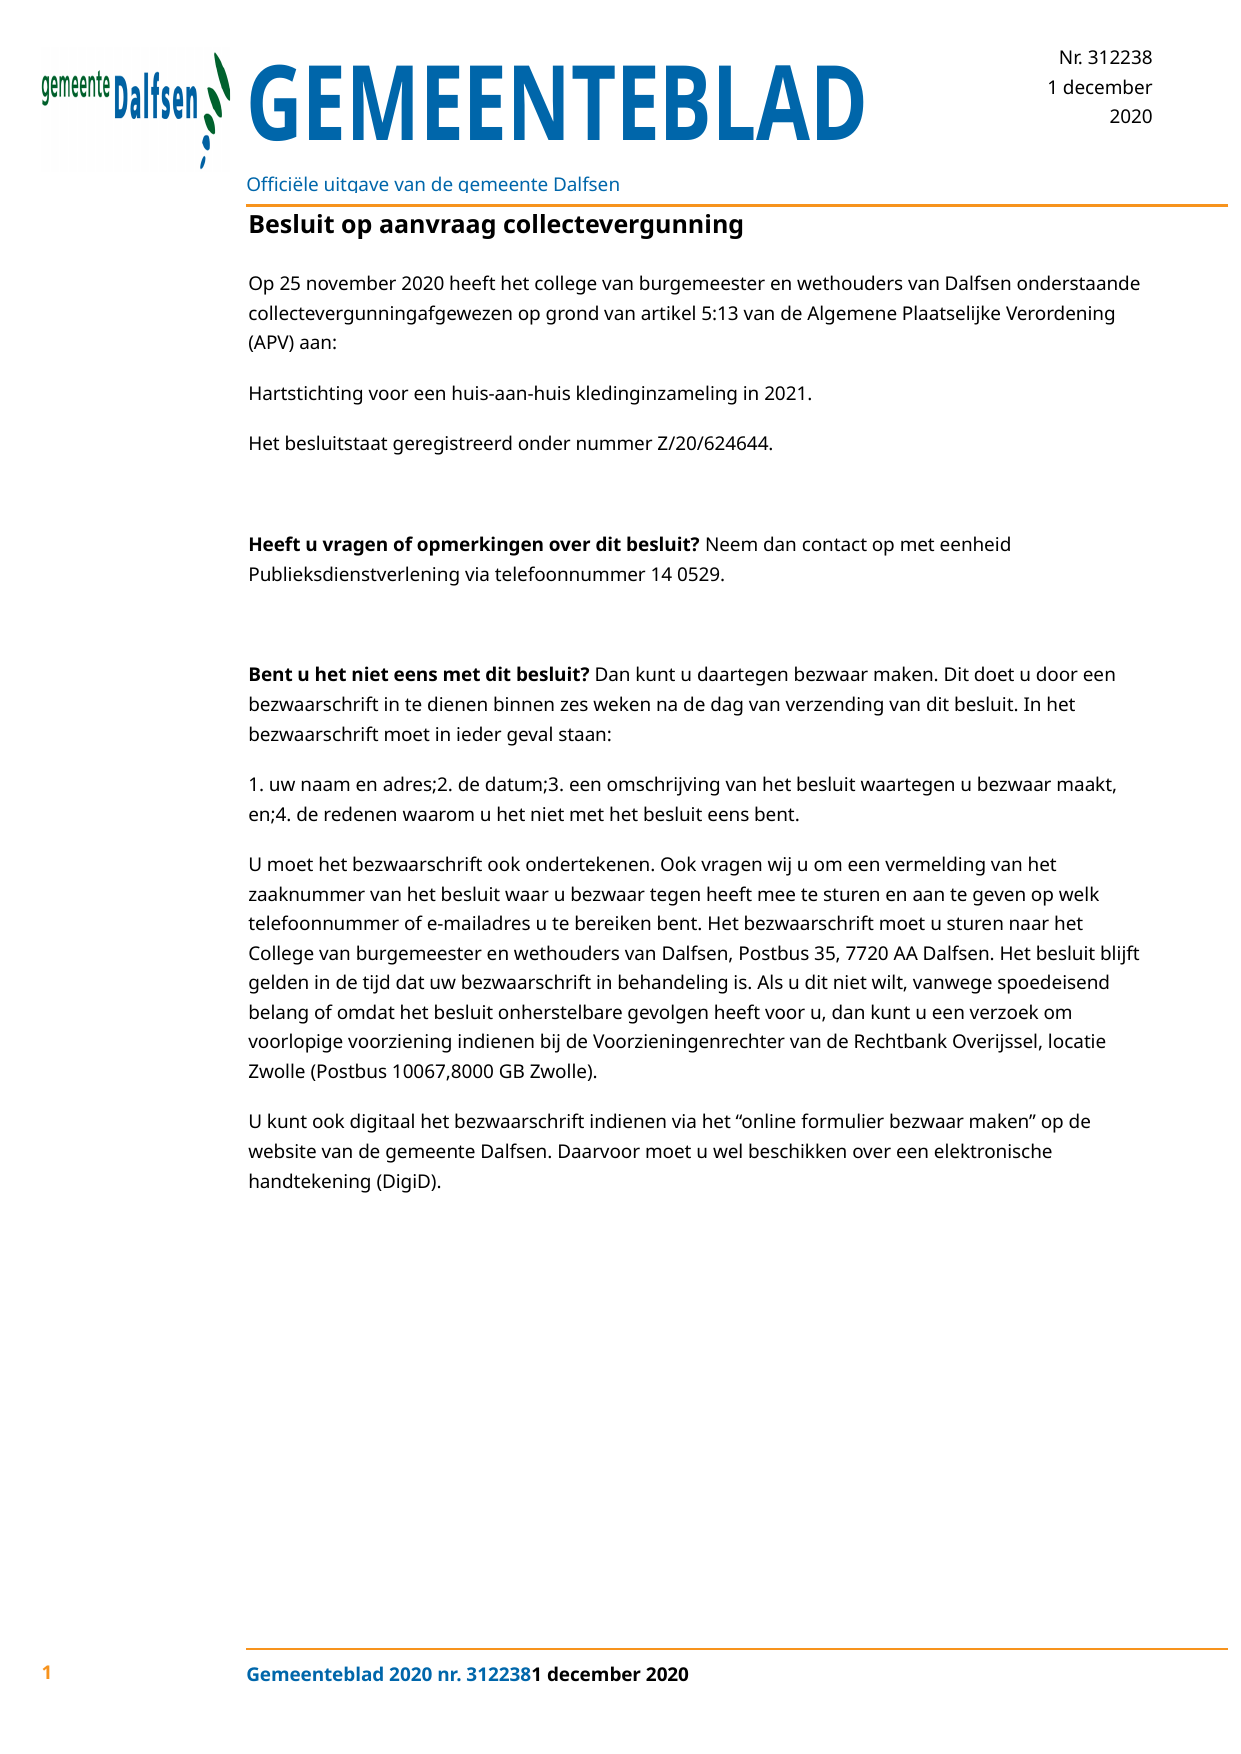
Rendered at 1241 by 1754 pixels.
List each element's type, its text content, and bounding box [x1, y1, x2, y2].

text Hartstichting voor een huis-aan-huis kledinginzameling in 2021. [248, 380, 1152, 406]
picture [41, 47, 231, 172]
text 1. uw naam en adres;2. de datum;3. een omschrijving van het besluit waartegen u bezwaar maakt, en;4. de redenen waarom u het niet met het besluit eens bent. [248, 771, 1152, 826]
text Bent u het niet eens met dit besluit? Dan kunt u daartegen bezwaar maken. Dit doet u door een bezwaarschrift in te dienen binnen zes weken na de dag van verzending van dit besluit. In het bezwaarschrift moet in ieder geval staan: [248, 662, 1152, 746]
text Besluit op aanvraag collectevergunning [248, 207, 1152, 241]
text Op 25 november 2020 heeft het college van burgemeester en wethouders van Dalfsen onderstaande collectevergunningafgewezen op grond van artikel 5:13 van de Algemene Plaatselijke Verordening (APV) aan: [248, 270, 1152, 355]
text Heeft u vragen of opmerkingen over dit besluit? Neem dan contact op met eenheid Publieksdienstverlening via telefoonnummer 14 0529. [248, 531, 1152, 586]
text Het besluitstaat geregistreerd onder nummer Z/20/624644. [248, 430, 1152, 456]
text U kunt ook digitaal het bezwaarschrift indienen via het “online formulier bezwaar maken” op de website van de gemeente Dalfsen. Daarvoor moet u wel beschikken over een elektronische handtekening (DigiD). [248, 1109, 1152, 1193]
text U moet het bezwaarschrift ook ondertekenen. Ook vragen wij u om een vermelding van het zaaknummer van het besluit waar u bezwaar tegen heeft mee te sturen en aan te geven op welk telefoonnummer of e-mailadres u te bereiken bent. Het bezwaarschrift moet u sturen naar het College van burgemeester en wethouders van Dalfsen, Postbus 35, 7720 AA Dalfsen. Het besluit blijft gelden in de tijd dat uw bezwaarschrift in behandeling is. Als u dit niet wilt, vanwege spoedeisend belang of omdat het besluit onherstelbare gevolgen heeft voor u, dan kunt u een verzoek om voorlopige voorziening indienen bij de Voorzieningenrechter van de Rechtbank Overijssel, locatie Zwolle (Postbus 10067,8000 GB Zwolle). [248, 851, 1152, 1084]
